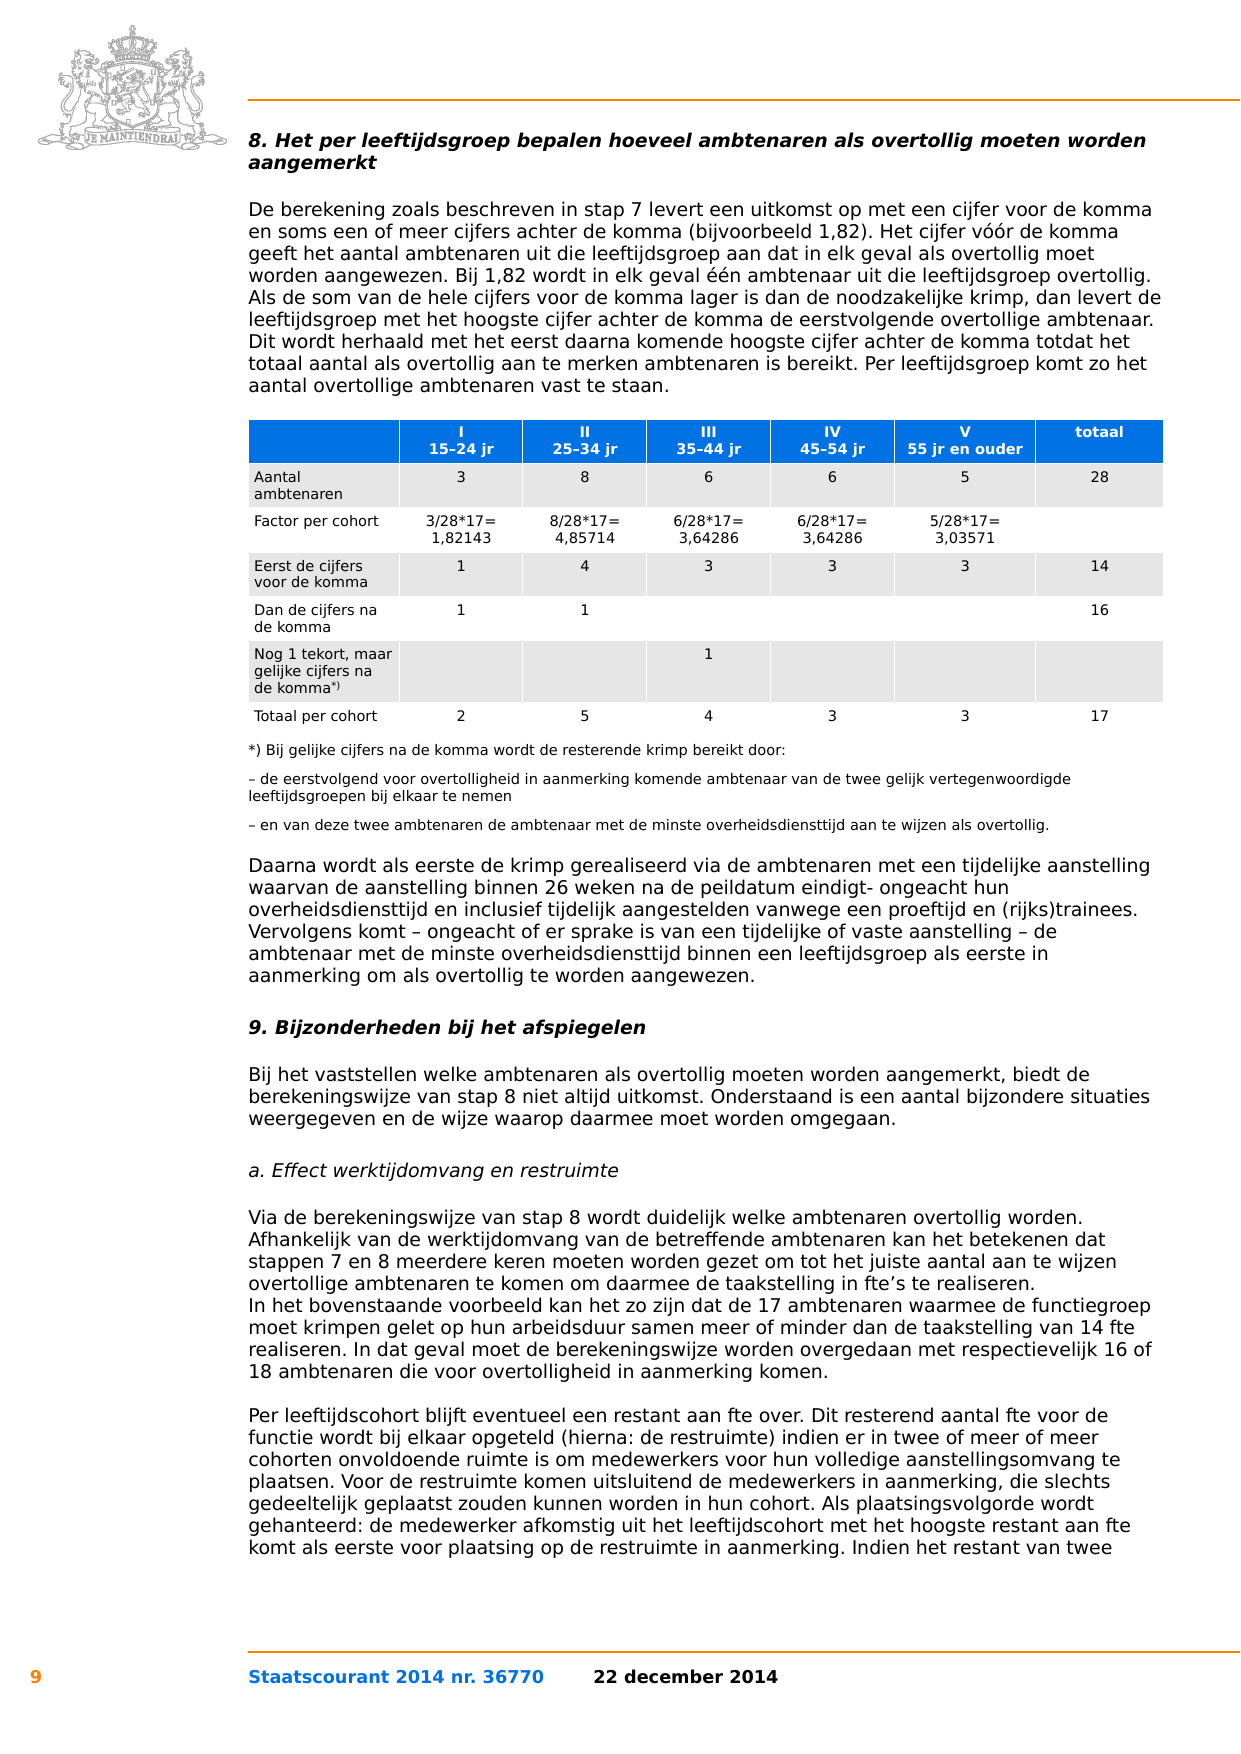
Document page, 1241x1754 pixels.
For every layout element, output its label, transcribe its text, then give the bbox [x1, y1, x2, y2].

table_cell 3/28*17= 1,82143 [400, 508, 522, 552]
table_cell 8/28*17= 4,85714 [523, 508, 646, 552]
table_cell 2 [400, 703, 522, 729]
table_cell [1036, 508, 1163, 552]
subtitle a. Effect werktijdomvang en restruimte [248, 1160, 1163, 1182]
table_cell 6/28*17= 3,64286 [771, 508, 894, 552]
table_cell 14 [1036, 553, 1163, 596]
table_cell 28 [1036, 464, 1163, 507]
table_cell 5 [895, 464, 1035, 507]
table_cell 8 [523, 464, 646, 507]
table_header II 25–34 jr [523, 420, 646, 463]
text Bij het vaststellen welke ambtenaren als overtollig moeten worden aangemerkt, biedt de berekeningswijze van stap 8 niet altijd uitkomst. Onderstaand is een aantal bijzondere situaties weergegeven en de wijze waarop daarmee moet worden omgegaan. [248, 1064, 1163, 1130]
text In het bovenstaande voorbeeld kan het zo zijn dat de 17 ambtenaren waarmee de functiegroep moet krimpen gelet op hun arbeidsduur samen meer of minder dan de taakstelling van 14 fte realiseren. In dat geval moet de berekeningswijze worden overgedaan met respectievelijk 16 of 18 ambtenaren die voor overtolligheid in aanmerking komen. [248, 1295, 1163, 1383]
table_cell 5/28*17= 3,03571 [895, 508, 1035, 552]
table_cell 1 [400, 597, 522, 640]
table_cell 6 [647, 464, 770, 507]
table_cell 3 [771, 553, 894, 596]
table_cell [895, 641, 1035, 702]
table_cell [895, 597, 1035, 640]
text Per leeftijdscohort blijft eventueel een restant aan fte over. Dit resterend aantal fte voor de functie wordt bij elkaar opgeteld (hierna: de restruimte) indien er in twee of meer of meer cohorten onvoldoende ruimte is om medewerkers voor hun volledige aanstellingsomvang te plaatsen. Voor de restruimte komen uitsluitend de medewerkers in aanmerking, die slechts gedeeltelijk geplaatst zouden kunnen worden in hun cohort. Als plaatsingsvolgorde wordt gehanteerd: de medewerker afkomstig uit het leeftijdscohort met het hoogste restant aan fte komt als eerste voor plaatsing op de restruimte in aanmerking. Indien het restant van twee [248, 1405, 1163, 1559]
table_cell 4 [523, 553, 646, 596]
table_header V 55 jr en ouder [895, 420, 1035, 463]
subtitle 8. Het per leeftijdsgroep bepalen hoeveel ambtenaren als overtollig moeten worden aangemerkt [248, 130, 1163, 174]
table_header IV 45–54 jr [771, 420, 894, 463]
table_cell *) Bij gelijke cijfers na de komma wordt de resterende krimp bereikt door: – de eerstvolgend voor overtolligheid in aanmerking komende ambtenaar van de twee gelijk vertegenwoordigde leeftijdsgroepen bij elkaar te nemen – en van deze twee ambtenaren de ambtenaar met de minste overheidsdiensttijd aan te wijzen als overtollig. [248, 730, 1163, 833]
table_cell 17 [1036, 703, 1163, 729]
table_cell 3 [895, 703, 1035, 729]
table_cell 3 [400, 464, 522, 507]
table_cell 3 [771, 703, 894, 729]
table_cell 5 [523, 703, 646, 729]
table_cell [400, 641, 522, 702]
subtitle 9. Bijzonderheden bij het afspiegelen [248, 1017, 1163, 1039]
table_header totaal [1036, 420, 1163, 463]
table_cell Aantal ambtenaren [249, 464, 399, 507]
table_cell 6 [771, 464, 894, 507]
table_cell 1 [523, 597, 646, 640]
text De berekening zoals beschreven in stap 7 levert een uitkomst op met een cijfer voor de komma en soms een of meer cijfers achter de komma (bijvoorbeeld 1,82). Het cijfer vóór de komma geeft het aantal ambtenaren uit die leeftijdsgroep aan dat in elk geval als overtollig moet worden aangewezen. Bij 1,82 wordt in elk geval één ambtenaar uit die leeftijdsgroep overtollig. Als de som van de hele cijfers voor de komma lager is dan de noodzakelijke krimp, dan levert de leeftijdsgroep met het hoogste cijfer achter de komma de eerstvolgende overtollige ambtenaar. Dit wordt herhaald met het eerst daarna komende hoogste cijfer achter de komma totdat het totaal aantal als overtollig aan te merken ambtenaren is bereikt. Per leeftijdsgroep komt zo het aantal overtollige ambtenaren vast te staan. [248, 199, 1163, 397]
table_cell [647, 597, 770, 640]
text Via de berekeningswijze van stap 8 wordt duidelijk welke ambtenaren overtollig worden. Afhankelijk van de werktijdomvang van de betreffende ambtenaren kan het betekenen dat stappen 7 en 8 meerdere keren moeten worden gezet om tot het juiste aantal aan te wijzen overtollige ambtenaren te komen om daarmee de taakstelling in fte’s te realiseren. [248, 1207, 1163, 1295]
table_cell Eerst de cijfers voor de komma [249, 553, 399, 596]
table_cell [1036, 641, 1163, 702]
table_cell Nog 1 tekort, maar gelijke cijfers na de komma*) [249, 641, 399, 702]
table_cell 16 [1036, 597, 1163, 640]
table_cell 1 [647, 641, 770, 702]
text Daarna wordt als eerste de krimp gerealiseerd via de ambtenaren met een tijdelijke aanstelling waarvan de aanstelling binnen 26 weken na de peildatum eindigt- ongeacht hun overheidsdiensttijd en inclusief tijdelijk aangestelden vanwege een proeftijd en (rijks)trainees. Vervolgens komt – ongeacht of er sprake is van een tijdelijke of vaste aanstelling – de ambtenaar met de minste overheidsdiensttijd binnen een leeftijdsgroep als eerste in aanmerking om als overtollig te worden aangewezen. [248, 855, 1163, 987]
table_cell Factor per cohort [249, 508, 399, 552]
table_cell Dan de cijfers na de komma [249, 597, 399, 640]
picture [38, 25, 227, 150]
table_cell [523, 641, 646, 702]
table_cell 3 [647, 553, 770, 596]
table_cell 4 [647, 703, 770, 729]
table_header [249, 420, 399, 463]
table_header I 15–24 jr [400, 420, 522, 463]
table_header III 35–44 jr [647, 420, 770, 463]
table_cell 6/28*17= 3,64286 [647, 508, 770, 552]
table_cell [771, 641, 894, 702]
table_cell [771, 597, 894, 640]
table_cell 3 [895, 553, 1035, 596]
table_cell 1 [400, 553, 522, 596]
table_cell Totaal per cohort [249, 703, 399, 729]
